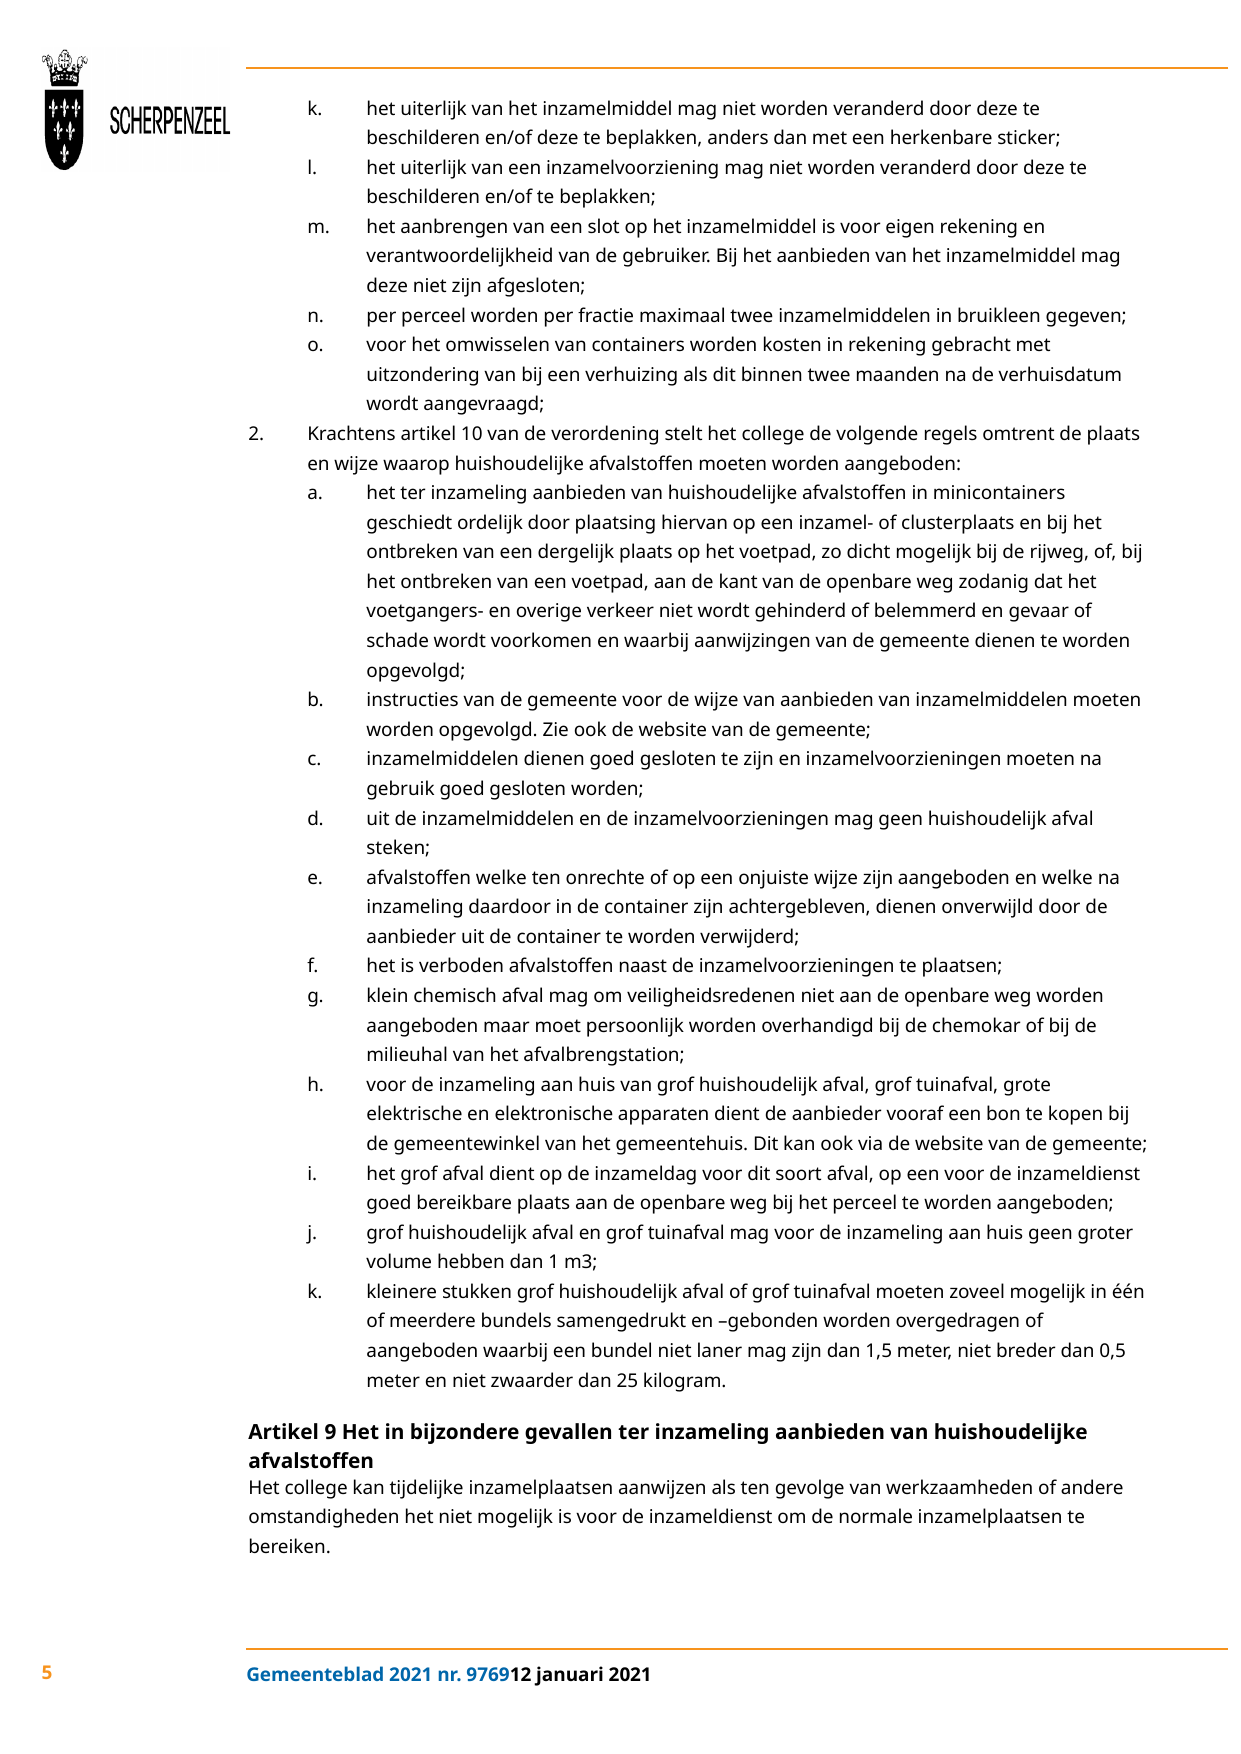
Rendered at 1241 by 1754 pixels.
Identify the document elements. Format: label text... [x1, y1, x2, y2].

list afvalstoffen welke ten onrechte of op een onjuiste wijze zijn aangeboden en welke na inzameling daardoor in de container zijn achtergebleven, dienen onverwijld door de aanbieder uit de container te worden verwijderd; [307, 864, 1152, 949]
list voor de inzameling aan huis van grof huishoudelijk afval, grof tuinafval, grote elektrische en elektronische apparaten dient de aanbieder vooraf een bon te kopen bij de gemeentewinkel van het gemeentehuis. Dit kan ook via de website van de gemeente; [307, 1071, 1152, 1156]
list voor het omwisselen van containers worden kosten in rekening gebracht met uitzondering van bij een verhuizing als dit binnen twee maanden na de verhuisdatum wordt aangevraagd; [307, 331, 1152, 416]
list het grof afval dient op de inzameldag voor dit soort afval, op een voor de inzameldienst goed bereikbare plaats aan de openbare weg bij het perceel te worden aangeboden; [307, 1160, 1152, 1215]
list kleinere stukken grof huishoudelijk afval of grof tuinafval moeten zoveel mogelijk in één of meerdere bundels samengedrukt en –gebonden worden overgedragen of aangeboden waarbij een bundel niet laner mag zijn dan 1,5 meter, niet breder dan 0,5 meter en niet zwaarder dan 25 kilogram. [307, 1278, 1152, 1393]
list het uiterlijk van een inzamelvoorziening mag niet worden veranderd door deze te beschilderen en/of te beplakken; [307, 154, 1152, 209]
list het is verboden afvalstoffen naast de inzamelvoorzieningen te plaatsen; [307, 953, 1152, 978]
list Krachtens artikel 10 van de verordening stelt het college de volgende regels omtrent de plaats en wijze waarop huishoudelijke afvalstoffen moeten worden aangeboden: [248, 420, 1152, 476]
list klein chemisch afval mag om veiligheidsredenen niet aan de openbare weg worden aangeboden maar moet persoonlijk worden overhandigd bij de chemokar of bij de milieuhal van het afvalbrengstation; [307, 982, 1152, 1067]
list het ter inzameling aanbieden van huishoudelijke afvalstoffen in minicontainers geschiedt ordelijk door plaatsing hiervan op een inzamel- of clusterplaats en bij het ontbreken van een dergelijk plaats op het voetpad, zo dicht mogelijk bij de rijweg, of, bij het ontbreken van een voetpad, aan de kant van de openbare weg zodanig dat het voetgangers- en overige verkeer niet wordt gehinderd of belemmerd en gevaar of schade wordt voorkomen en waarbij aanwijzingen van de gemeente dienen te worden opgevolgd; [307, 479, 1152, 683]
picture [41, 47, 231, 172]
text Artikel 9 Het in bijzondere gevallen ter inzameling aanbieden van huishoudelijke afvalstoffen [248, 1417, 1152, 1474]
list instructies van de gemeente voor de wijze van aanbieden van inzamelmiddelen moeten worden opgevolgd. Zie ook de website van de gemeente; [307, 686, 1152, 742]
list het uiterlijk van het inzamelmiddel mag niet worden veranderd door deze te beschilderen en/of deze te beplakken, anders dan met een herkenbare sticker; [307, 95, 1152, 150]
list grof huishoudelijk afval en grof tuinafval mag voor de inzameling aan huis geen groter volume hebben dan 1 m3; [307, 1219, 1152, 1274]
text Het college kan tijdelijke inzamelplaatsen aanwijzen als ten gevolge van werkzaamheden of andere omstandigheden het niet mogelijk is voor de inzameldienst om de normale inzamelplaatsen te bereiken. [248, 1474, 1152, 1559]
list uit de inzamelmiddelen en de inzamelvoorzieningen mag geen huishoudelijk afval steken; [307, 805, 1152, 860]
list het aanbrengen van een slot op het inzamelmiddel is voor eigen rekening en verantwoordelijkheid van de gebruiker. Bij het aanbieden van het inzamelmiddel mag deze niet zijn afgesloten; [307, 213, 1152, 298]
list inzamelmiddelen dienen goed gesloten te zijn en inzamelvoorzieningen moeten na gebruik goed gesloten worden; [307, 746, 1152, 801]
list per perceel worden per fractie maximaal twee inzamelmiddelen in bruikleen gegeven; [307, 302, 1152, 328]
